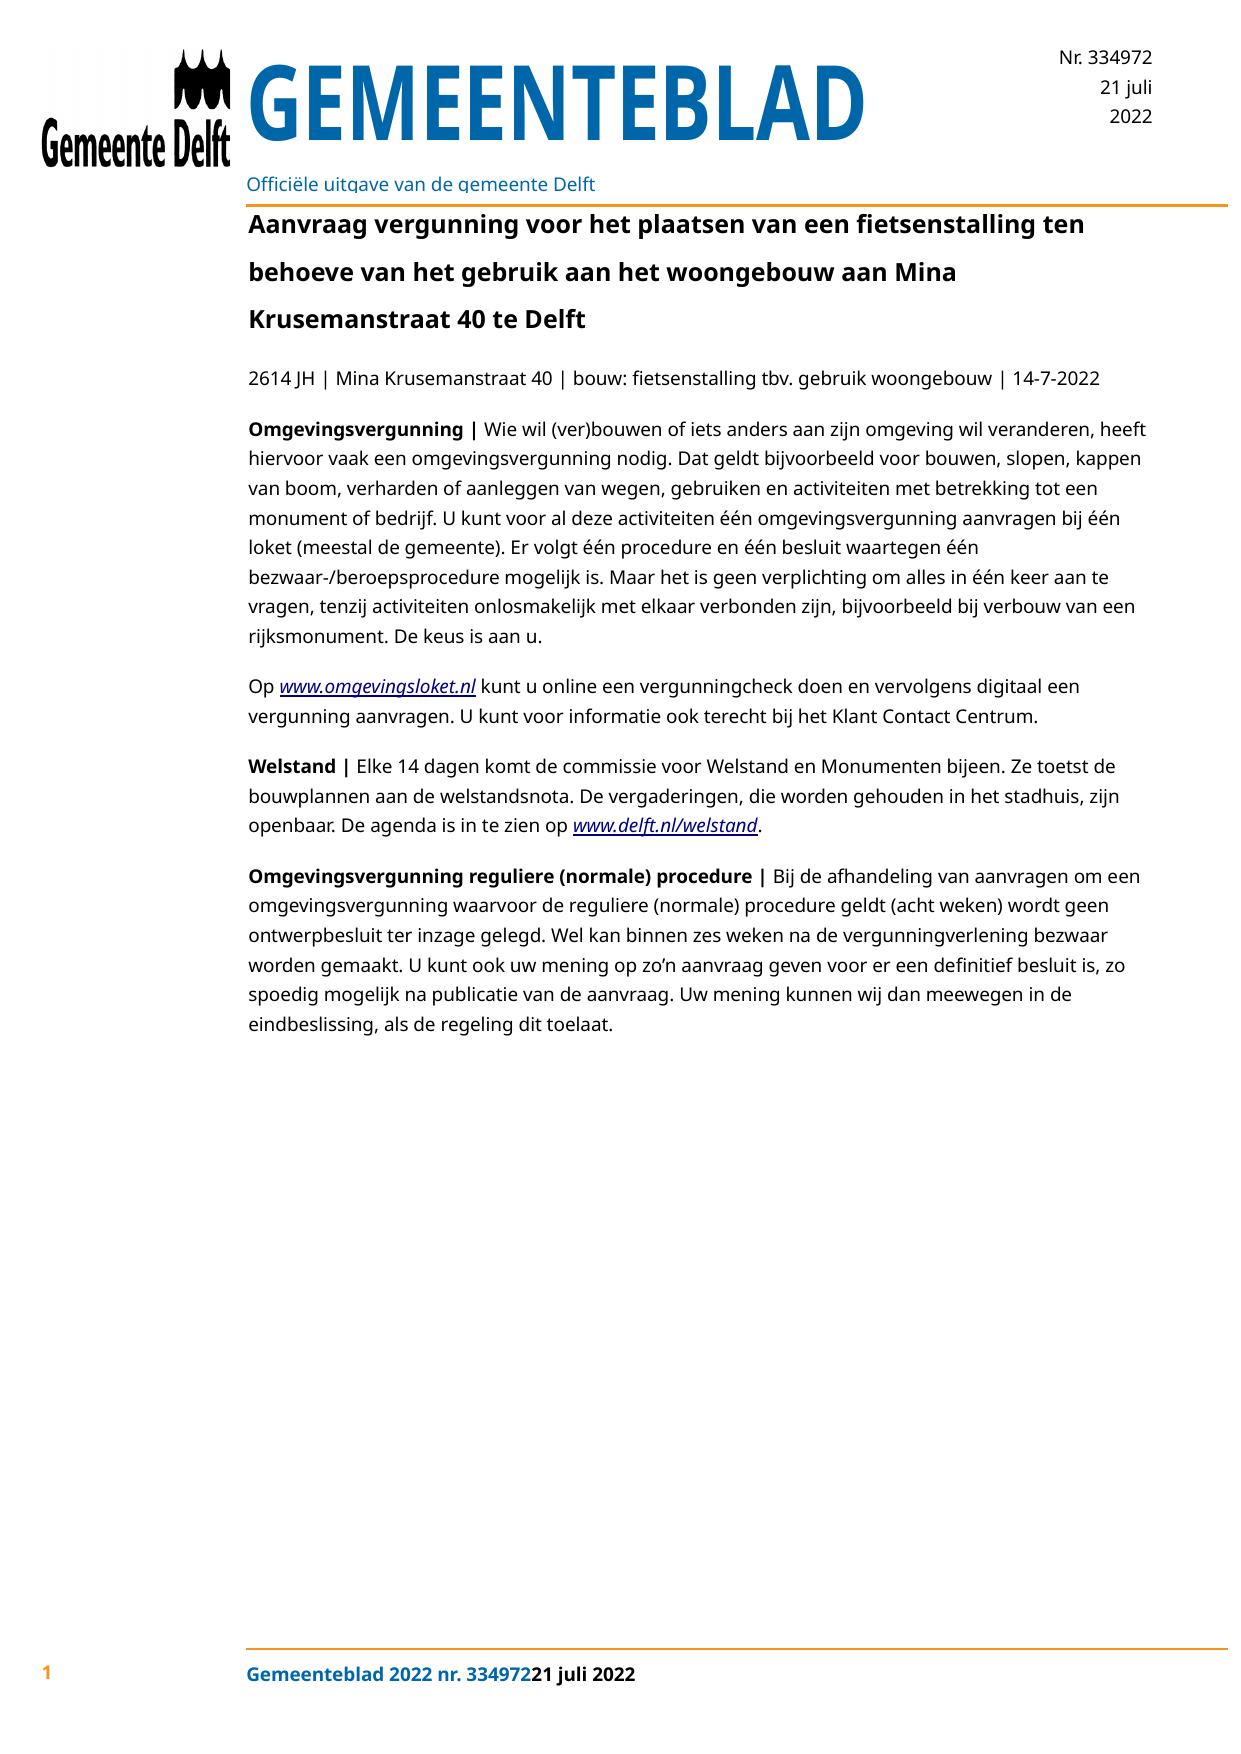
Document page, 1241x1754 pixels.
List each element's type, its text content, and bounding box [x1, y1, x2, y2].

picture [41, 47, 231, 172]
text Omgevingsvergunning | Wie wil (ver)bouwen of iets anders aan zijn omgeving wil veranderen, heeft hiervoor vaak een omgevingsvergunning nodig. Dat geldt bijvoorbeeld voor bouwen, slopen, kappen van boom, verharden of aanleggen van wegen, gebruiken en activiteiten met betrekking tot een monument of bedrijf. U kunt voor al deze activiteiten één omgevingsvergunning aanvragen bij één loket (meestal de gemeente). Er volgt één procedure en één besluit waartegen één bezwaar-/beroepsprocedure mogelijk is. Maar het is geen verplichting om alles in één keer aan te vragen, tenzij activiteiten onlosmakelijk met elkaar verbonden zijn, bijvoorbeeld bij verbouw van een rijksmonument. De keus is aan u. [248, 416, 1152, 649]
text Omgevingsvergunning reguliere (normale) procedure | Bij de afhandeling van aanvragen om een omgevingsvergunning waarvoor de reguliere (normale) procedure geldt (acht weken) wordt geen ontwerpbesluit ter inzage gelegd. Wel kan binnen zes weken na de vergunningverlening bezwaar worden gemaakt. U kunt ook uw mening op zo’n aanvraag geven voor er een definitief besluit is, zo spoedig mogelijk na publicatie van de aanvraag. Uw mening kunnen wij dan meewegen in de eindbeslissing, als de regeling dit toelaat. [248, 863, 1152, 1037]
text Op www.omgevingsloket.nl kunt u online een vergunningcheck doen en vervolgens digitaal een vergunning aanvragen. U kunt voor informatie ook terecht bij het Klant Contact Centrum. [248, 673, 1152, 729]
text Welstand | Elke 14 dagen komt de commissie voor Welstand en Monumenten bijeen. Ze toetst de bouwplannen aan de welstandsnota. De vergaderingen, die worden gehouden in het stadhuis, zijn openbaar. De agenda is in te zien op www.delft.nl/welstand. [248, 753, 1152, 838]
text 2614 JH | Mina Krusemanstraat 40 | bouw: fietsenstalling tbv. gebruik woongebouw | 14-7-2022 [248, 366, 1152, 391]
text Aanvraag vergunning voor het plaatsen van een fietsenstalling ten behoeve van het gebruik aan het woongebouw aan Mina Krusemanstraat 40 te Delft [248, 207, 1152, 336]
